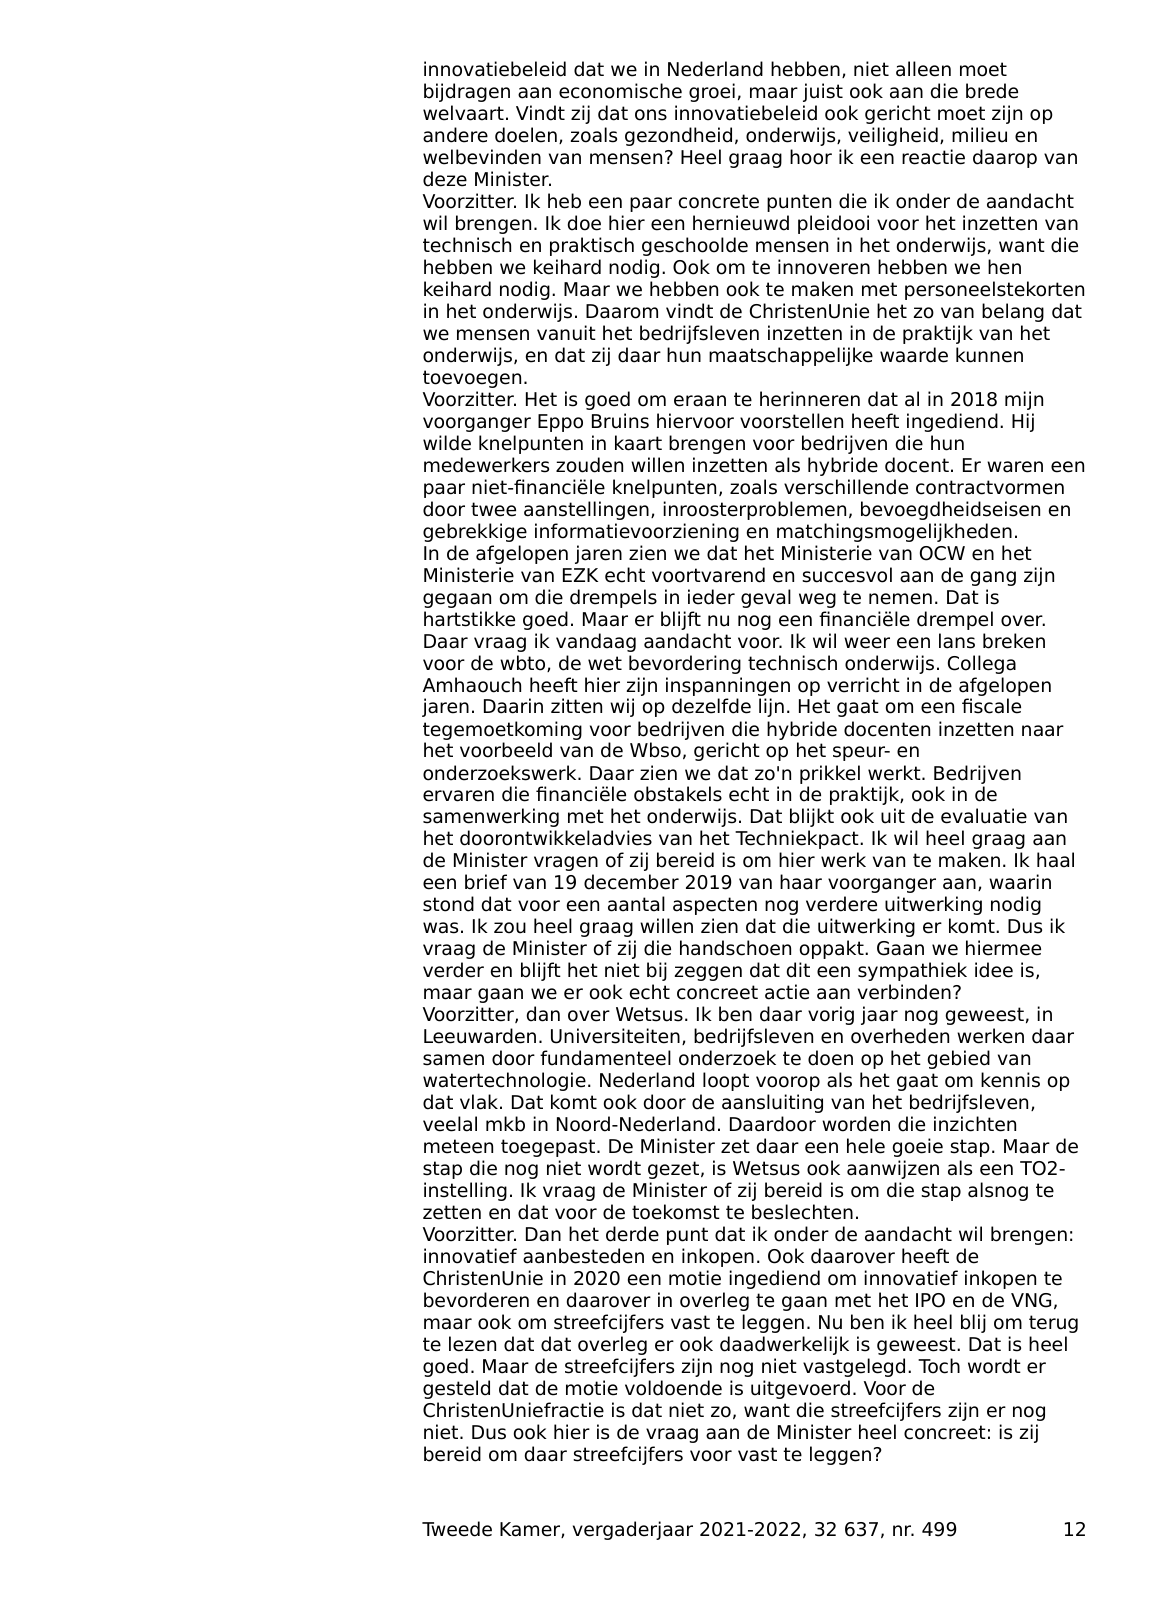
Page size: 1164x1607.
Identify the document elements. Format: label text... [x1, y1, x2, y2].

text In de afgelopen jaren zien we dat het Ministerie van OCW en het Ministerie van EZK echt voortvarend en succesvol aan de gang zijn gegaan om die drempels in ieder geval weg te nemen. Dat is hartstikke goed. Maar er blijft nu nog een financiële drempel over. Daar vraag ik vandaag aandacht voor. Ik wil weer een lans breken voor de wbto, de wet bevordering technisch onderwijs. Collega Amhaouch heeft hier zijn inspanningen op verricht in de afgelopen jaren. Daarin zitten wij op dezelfde lijn. Het gaat om een fiscale tegemoetkoming voor bedrijven die hybride docenten inzetten naar het voorbeeld van de Wbso, gericht op het speur- en onderzoekswerk. Daar zien we dat zo'n prikkel werkt. Bedrijven ervaren die financiële obstakels echt in de praktijk, ook in de samenwerking met het onderwijs. Dat blijkt ook uit de evaluatie van het doorontwikkeladvies van het Techniekpact. Ik wil heel graag aan de Minister vragen of zij bereid is om hier werk van te maken. Ik haal een brief van 19 december 2019 van haar voorganger aan, waarin stond dat voor een aantal aspecten nog verdere uitwerking nodig was. Ik zou heel graag willen zien dat die uitwerking er komt. Dus ik vraag de Minister of zij die handschoen oppakt. Gaan we hiermee verder en blijft het niet bij zeggen dat dit een sympathiek idee is, maar gaan we er ook echt concreet actie aan verbinden? [422, 543, 1087, 1004]
text Voorzitter. Ik heb een paar concrete punten die ik onder de aandacht wil brengen. Ik doe hier een hernieuwd pleidooi voor het inzetten van technisch en praktisch geschoolde mensen in het onderwijs, want die hebben we keihard nodig. Ook om te innoveren hebben we hen keihard nodig. Maar we hebben ook te maken met personeelstekorten in het onderwijs. Daarom vindt de ChristenUnie het zo van belang dat we mensen vanuit het bedrijfsleven inzetten in de praktijk van het onderwijs, en dat zij daar hun maatschappelijke waarde kunnen toevoegen. [422, 191, 1087, 389]
text Voorzitter, dan over Wetsus. Ik ben daar vorig jaar nog geweest, in Leeuwarden. Universiteiten, bedrijfsleven en overheden werken daar samen door fundamenteel onderzoek te doen op het gebied van watertechnologie. Nederland loopt voorop als het gaat om kennis op dat vlak. Dat komt ook door de aansluiting van het bedrijfsleven, veelal mkb in Noord-Nederland. Daardoor worden die inzichten meteen toegepast. De Minister zet daar een hele goeie stap. Maar de stap die nog niet wordt gezet, is Wetsus ook aanwijzen als een TO2-instelling. Ik vraag de Minister of zij bereid is om die stap alsnog te zetten en dat voor de toekomst te beslechten. [422, 1004, 1087, 1224]
text Voorzitter. Dan het derde punt dat ik onder de aandacht wil brengen: innovatief aanbesteden en inkopen. Ook daarover heeft de ChristenUnie in 2020 een motie ingediend om innovatief inkopen te bevorderen en daarover in overleg te gaan met het IPO en de VNG, maar ook om streefcijfers vast te leggen. Nu ben ik heel blij om terug te lezen dat dat overleg er ook daadwerkelijk is geweest. Dat is heel goed. Maar de streefcijfers zijn nog niet vastgelegd. Toch wordt er gesteld dat de motie voldoende is uitgevoerd. Voor de ChristenUniefractie is dat niet zo, want die streefcijfers zijn er nog niet. Dus ook hier is de vraag aan de Minister heel concreet: is zij bereid om daar streefcijfers voor vast te leggen? [422, 1224, 1087, 1466]
text Voorzitter. Het is goed om eraan te herinneren dat al in 2018 mijn voorganger Eppo Bruins hiervoor voorstellen heeft ingediend. Hij wilde knelpunten in kaart brengen voor bedrijven die hun medewerkers zouden willen inzetten als hybride docent. Er waren een paar niet-financiële knelpunten, zoals verschillende contractvormen door twee aanstellingen, inroosterproblemen, bevoegdheidseisen en gebrekkige informatievoorziening en matchingsmogelijkheden. [422, 389, 1087, 543]
text innovatiebeleid dat we in Nederland hebben, niet alleen moet bijdragen aan economische groei, maar juist ook aan die brede welvaart. Vindt zij dat ons innovatiebeleid ook gericht moet zijn op andere doelen, zoals gezondheid, onderwijs, veiligheid, milieu en welbevinden van mensen? Heel graag hoor ik een reactie daarop van deze Minister. [422, 59, 1087, 191]
